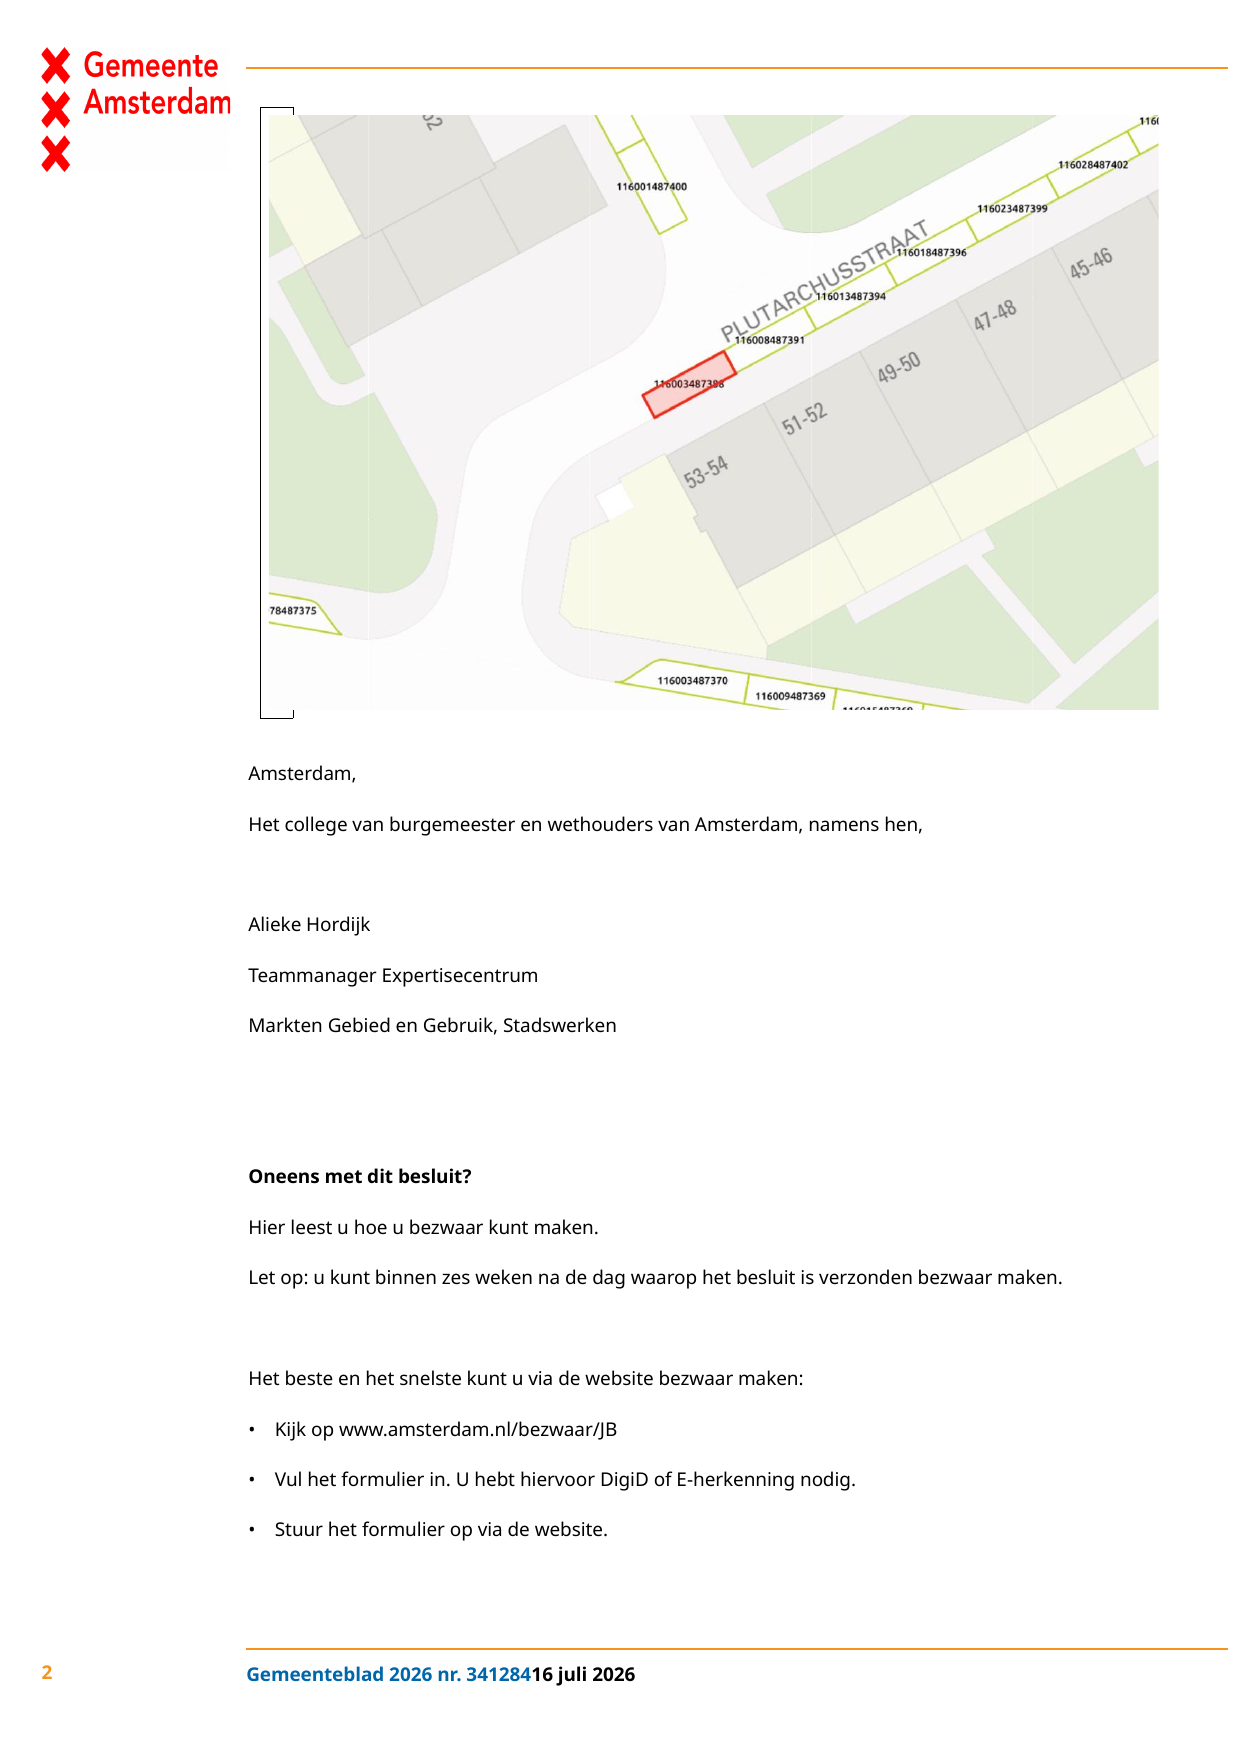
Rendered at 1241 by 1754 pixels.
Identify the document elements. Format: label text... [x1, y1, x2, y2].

text Amsterdam, [248, 760, 1152, 786]
text Alieke Hordijk [248, 912, 1152, 937]
text Het college van burgemeester en wethouders van Amsterdam, namens hen, [248, 811, 1152, 836]
text • Vul het formulier in. U hebt hiervoor DigiD of E-herkenning nodig. [248, 1466, 1152, 1492]
picture [41, 47, 231, 172]
picture [268, 115, 1159, 710]
text Het beste en het snelste kunt u via de website bezwaar maken: [248, 1365, 1152, 1391]
text Let op: u kunt binnen zes weken na de dag waarop het besluit is verzonden bezwaar maken. [248, 1264, 1152, 1290]
text Teammanager Expertisecentrum [248, 962, 1152, 988]
text Oneens met dit besluit? [248, 1164, 1152, 1189]
text Hier leest u hoe u bezwaar kunt maken. [248, 1214, 1152, 1240]
text • Stuur het formulier op via de website. [248, 1517, 1152, 1542]
text • Kijk op www.amsterdam.nl/bezwaar/JB [248, 1416, 1152, 1441]
text Markten Gebied en Gebruik, Stadswerken [248, 1012, 1152, 1038]
